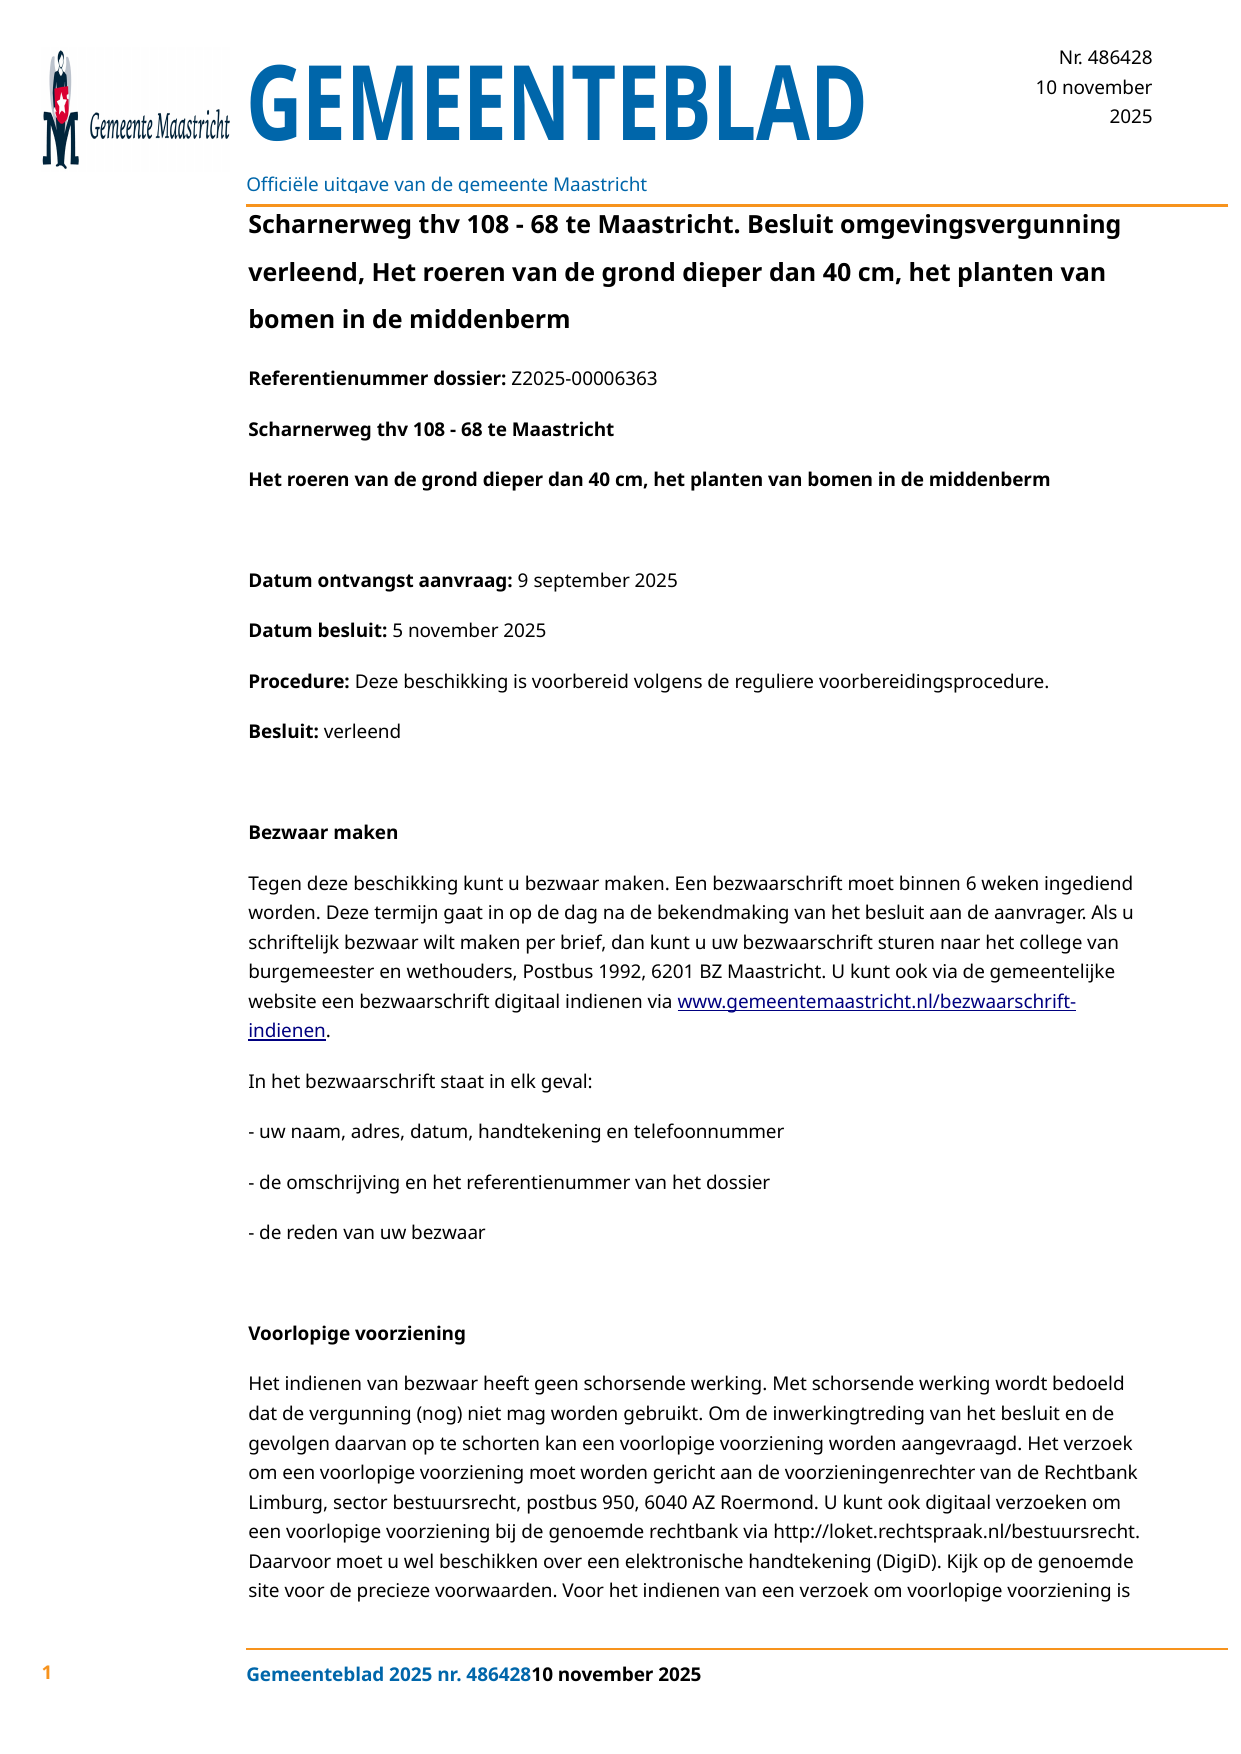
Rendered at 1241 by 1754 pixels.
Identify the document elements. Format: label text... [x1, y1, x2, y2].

picture [41, 47, 231, 172]
text Tegen deze beschikking kunt u bezwaar maken. Een bezwaarschrift moet binnen 6 weken ingediend worden. Deze termijn gaat in op de dag na de bekendmaking van het besluit aan de aanvrager. Als u schriftelijk bezwaar wilt maken per brief, dan kunt u uw bezwaarschrift sturen naar het college van burgemeester en wethouders, Postbus 1992, 6201 BZ Maastricht. U kunt ook via de gemeentelijke website een bezwaarschrift digitaal indienen via www.gemeentemaastricht.nl/bezwaarschrift-indienen. [248, 870, 1152, 1043]
text Scharnerweg thv 108 - 68 te Maastricht [248, 416, 1152, 442]
text In het bezwaarschrift staat in elk geval: [248, 1068, 1152, 1094]
text Het roeren van de grond dieper dan 40 cm, het planten van bomen in de middenberm [248, 466, 1152, 492]
text Datum besluit: 5 november 2025 [248, 618, 1152, 643]
text Referentienummer dossier: Z2025-00006363 [248, 366, 1152, 391]
text - uw naam, adres, datum, handtekening en telefoonnummer [248, 1118, 1152, 1144]
text Bezwaar maken [248, 819, 1152, 845]
text Besluit: verleend [248, 718, 1152, 744]
text - de reden van uw bezwaar [248, 1219, 1152, 1245]
text Scharnerweg thv 108 - 68 te Maastricht. Besluit omgevingsvergunning verleend, Het roeren van de grond dieper dan 40 cm, het planten van bomen in de middenberm [248, 207, 1152, 336]
text - de omschrijving en het referentienummer van het dossier [248, 1169, 1152, 1194]
text Het indienen van bezwaar heeft geen schorsende werking. Met schorsende werking wordt bedoeld dat de vergunning (nog) niet mag worden gebruikt. Om de inwerkingtreding van het besluit en de gevolgen daarvan op te schorten kan een voorlopige voorziening worden aangevraagd. Het verzoek om een voorlopige voorziening moet worden gericht aan de voorzieningenrechter van de Rechtbank Limburg, sector bestuursrecht, postbus 950, 6040 AZ Roermond. U kunt ook digitaal verzoeken om een voorlopige voorziening bij de genoemde rechtbank via http://loket.rechtspraak.nl/bestuursrecht. Daarvoor moet u wel beschikken over een elektronische handtekening (DigiD). Kijk op de genoemde site voor de precieze voorwaarden. Voor het indienen van een verzoek om voorlopige voorziening is [248, 1371, 1152, 1603]
text Voorlopige voorziening [248, 1320, 1152, 1346]
text Datum ontvangst aanvraag: 9 september 2025 [248, 567, 1152, 593]
text Procedure: Deze beschikking is voorbereid volgens de reguliere voorbereidingsprocedure. [248, 668, 1152, 694]
